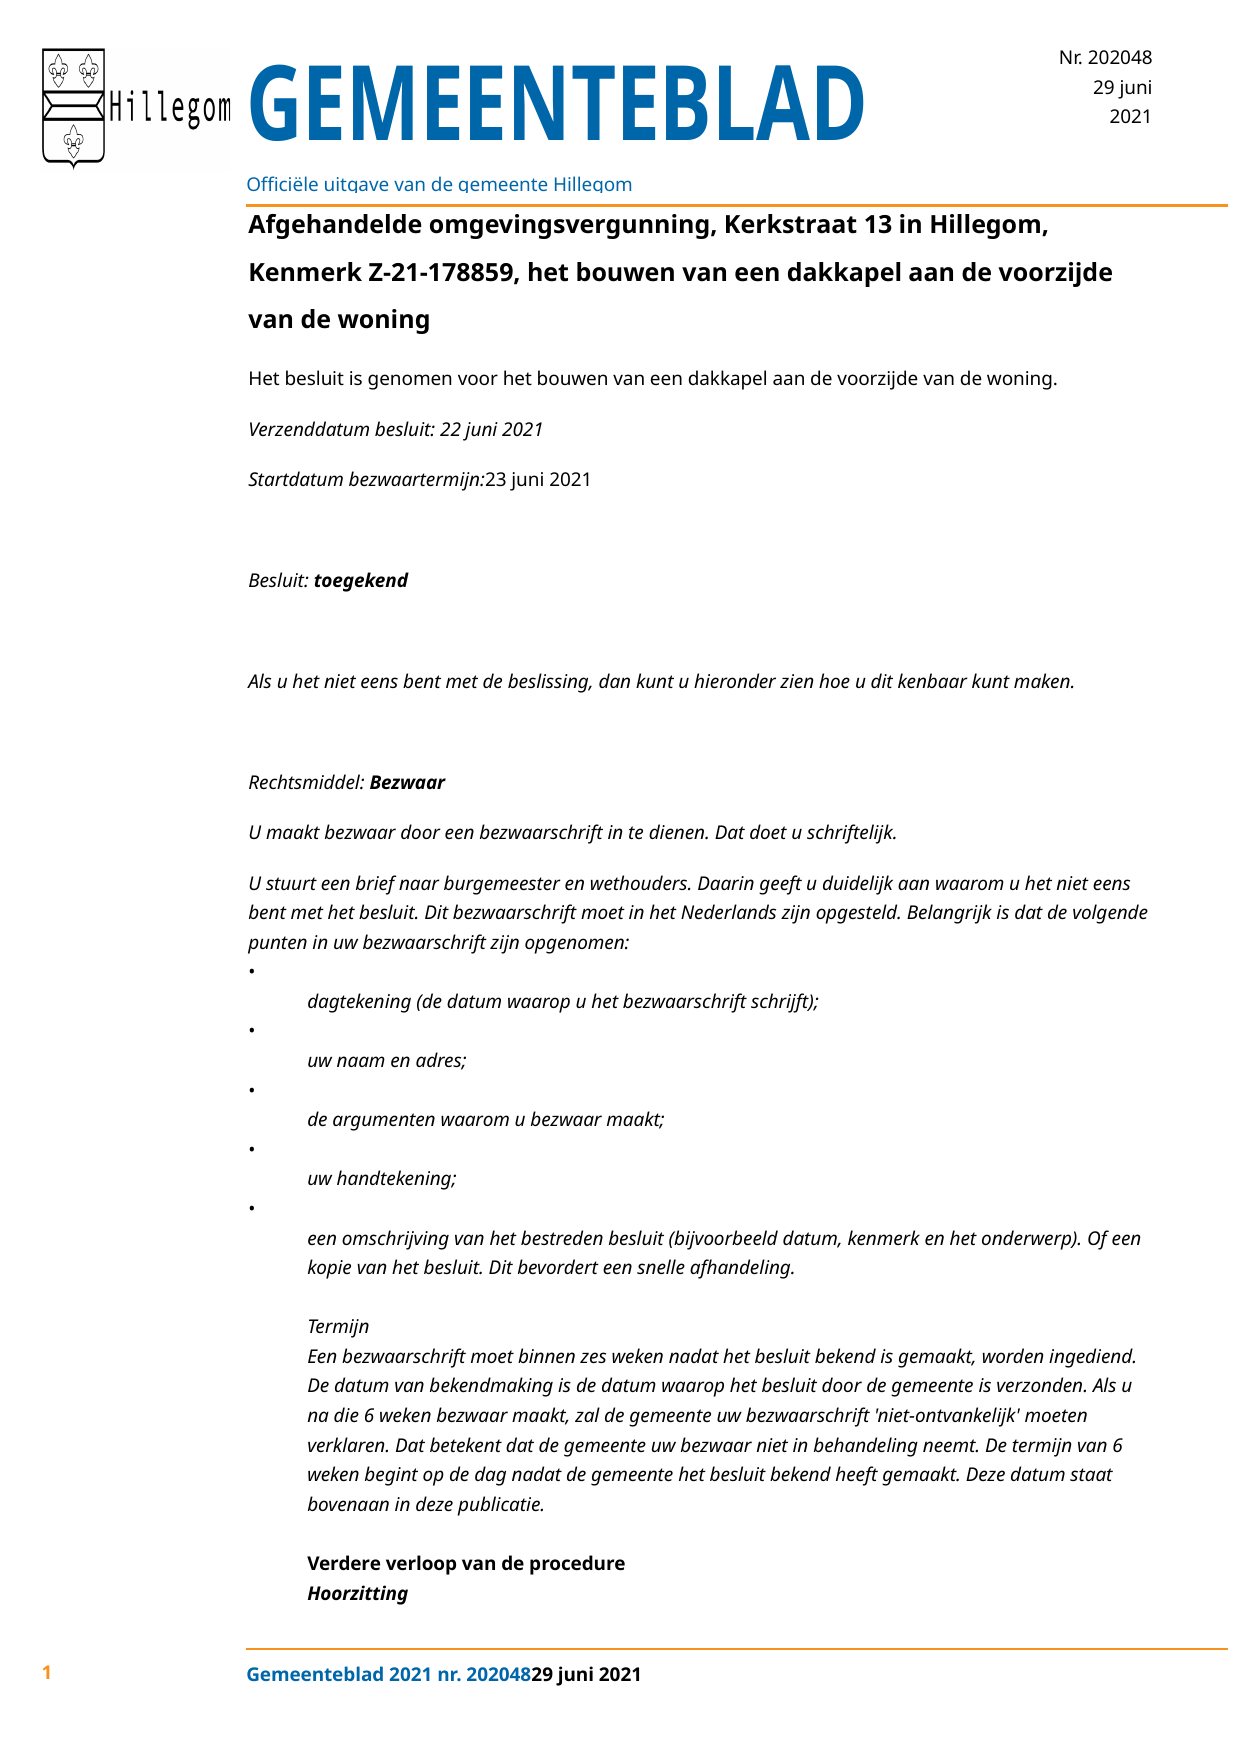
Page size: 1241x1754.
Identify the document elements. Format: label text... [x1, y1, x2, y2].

text Het besluit is genomen voor het bouwen van een dakkapel aan de voorzijde van de woning. [248, 366, 1152, 391]
list Een bezwaarschrift moet binnen zes weken nadat het besluit bekend is gemaakt, worden ingediend. De datum van bekendmaking is de datum waarop het besluit door de gemeente is verzonden. Als u na die 6 weken bezwaar maakt, zal de gemeente uw bezwaarschrift 'niet-ontvankelijk' moeten verklaren. Dat betekent dat de gemeente uw bezwaar niet in behandeling neemt. De termijn van 6 weken begint op de dag nadat de gemeente het besluit bekend heeft gemaakt. Deze datum staat bovenaan in deze publicatie. [248, 1343, 1152, 1517]
text U maakt bezwaar door een bezwaarschrift in te dienen. Dat doet u schriftelijk. [248, 819, 1152, 845]
list de argumenten waarom u bezwaar maakt; [248, 1106, 1152, 1132]
text Verzenddatum besluit: 22 juni 2021 [248, 416, 1152, 442]
list Verdere verloop van de procedure [248, 1550, 1152, 1576]
text Besluit: toegekend [248, 567, 1152, 593]
list Termijn [248, 1313, 1152, 1339]
text U stuurt een brief naar burgemeester en wethouders. Daarin geeft u duidelijk aan waarom u het niet eens bent met het besluit. Dit bezwaarschrift moet in het Nederlands zijn opgesteld. Belangrijk is dat de volgende punten in uw bezwaarschrift zijn opgenomen: [248, 870, 1152, 954]
text Als u het niet eens bent met de beslissing, dan kunt u hieronder zien hoe u dit kenbaar kunt maken. [248, 668, 1152, 694]
list dagtekening (de datum waarop u het bezwaarschrift schrijft); [248, 988, 1152, 1014]
text Startdatum bezwaartermijn:23 juni 2021 [248, 466, 1152, 492]
text Afgehandelde omgevingsvergunning, Kerkstraat 13 in Hillegom, Kenmerk Z-21-178859, het bouwen van een dakkapel aan de voorzijde van de woning [248, 207, 1152, 336]
picture [41, 47, 231, 172]
list uw naam en adres; [248, 1047, 1152, 1073]
text Rechtsmiddel: Bezwaar [248, 769, 1152, 794]
list uw handtekening; [248, 1166, 1152, 1191]
list Hoorzitting [248, 1580, 1152, 1605]
list een omschrijving van het bestreden besluit (bijvoorbeeld datum, kenmerk en het onderwerp). Of een kopie van het besluit. Dit bevordert een snelle afhandeling. [248, 1225, 1152, 1280]
